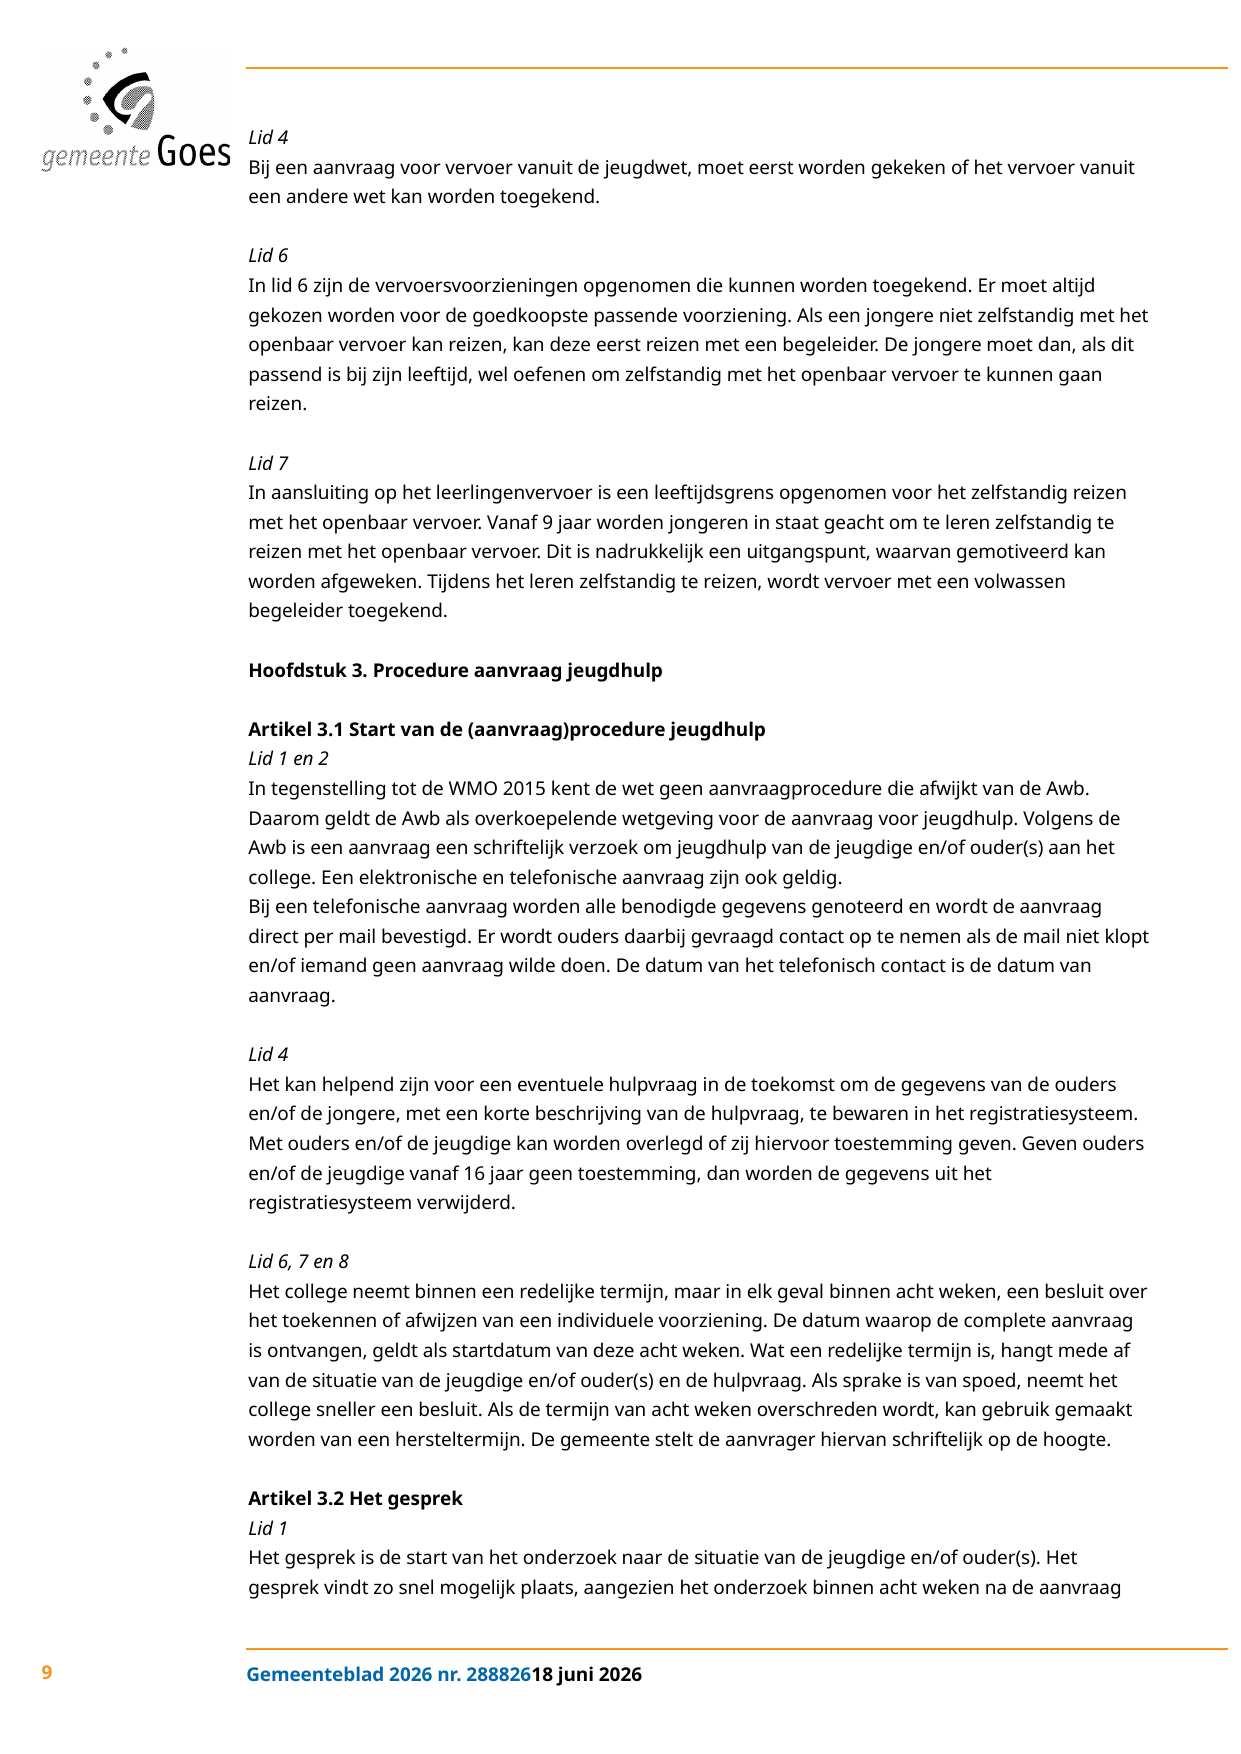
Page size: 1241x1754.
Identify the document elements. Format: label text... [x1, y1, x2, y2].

text Lid 6 [248, 243, 1152, 268]
text Artikel 3.1 Start van de (aanvraag)procedure jeugdhulp [248, 716, 1152, 742]
text Bij een aanvraag voor vervoer vanuit de jeugdwet, moet eerst worden gekeken of het vervoer vanuit een andere wet kan worden toegekend. [248, 154, 1152, 209]
text Het kan helpend zijn voor een eventuele hulpvraag in de toekomst om de gegevens van de ouders en/of de jongere, met een korte beschrijving van de hulpvraag, te bewaren in het registratiesysteem. Met ouders en/of de jeugdige kan worden overlegd of zij hiervoor toestemming geven. Geven ouders en/of de jeugdige vanaf 16 jaar geen toestemming, dan worden de gegevens uit het registratiesysteem verwijderd. [248, 1071, 1152, 1215]
text Het college neemt binnen een redelijke termijn, maar in elk geval binnen acht weken, een besluit over het toekennen of afwijzen van een individuele voorziening. De datum waarop de complete aanvraag is ontvangen, geldt als startdatum van deze acht weken. Wat een redelijke termijn is, hangt mede af van de situatie van de jeugdige en/of ouder(s) en de hulpvraag. Als sprake is van spoed, neemt het college sneller een besluit. Als de termijn van acht weken overschreden wordt, kan gebruik gemaakt worden van een hersteltermijn. De gemeente stelt de aanvrager hiervan schriftelijk op de hoogte. [248, 1278, 1152, 1452]
text Lid 4 [248, 1041, 1152, 1067]
text Bij een telefonische aanvraag worden alle benodigde gegevens genoteerd en wordt de aanvraag direct per mail bevestigd. Er wordt ouders daarbij gevraagd contact op te nemen als de mail niet klopt en/of iemand geen aanvraag wilde doen. De datum van het telefonisch contact is de datum van aanvraag. [248, 893, 1152, 1008]
text In tegenstelling tot de WMO 2015 kent de wet geen aanvraagprocedure die afwijkt van de Awb. Daarom geldt de Awb als overkoepelende wetgeving voor de aanvraag voor jeugdhulp. Volgens de Awb is een aanvraag een schriftelijk verzoek om jeugdhulp van de jeugdige en/of ouder(s) aan het college. Een elektronische en telefonische aanvraag zijn ook geldig. [248, 775, 1152, 890]
text Artikel 3.2 Het gesprek [248, 1485, 1152, 1511]
text In lid 6 zijn de vervoersvoorzieningen opgenomen die kunnen worden toegekend. Er moet altijd gekozen worden voor de goedkoopste passende voorziening. Als een jongere niet zelfstandig met het openbaar vervoer kan reizen, kan deze eerst reizen met een begeleider. De jongere moet dan, als dit passend is bij zijn leeftijd, wel oefenen om zelfstandig met het openbaar vervoer te kunnen gaan reizen. [248, 272, 1152, 416]
text Lid 1 en 2 [248, 746, 1152, 771]
text Hoofdstuk 3. Procedure aanvraag jeugdhulp [248, 657, 1152, 683]
text In aansluiting op het leerlingenvervoer is een leeftijdsgrens opgenomen voor het zelfstandig reizen met het openbaar vervoer. Vanaf 9 jaar worden jongeren in staat geacht om te leren zelfstandig te reizen met het openbaar vervoer. Dit is nadrukkelijk een uitgangspunt, waarvan gemotiveerd kan worden afgeweken. Tijdens het leren zelfstandig te reizen, wordt vervoer met een volwassen begeleider toegekend. [248, 479, 1152, 623]
text Lid 7 [248, 450, 1152, 476]
text Het gesprek is de start van het onderzoek naar de situatie van de jeugdige en/of ouder(s). Het gesprek vindt zo snel mogelijk plaats, aangezien het onderzoek binnen acht weken na de aanvraag [248, 1544, 1152, 1600]
text Lid 6, 7 en 8 [248, 1248, 1152, 1274]
picture [41, 47, 231, 172]
text Lid 4 [248, 124, 1152, 150]
text Lid 1 [248, 1515, 1152, 1541]
